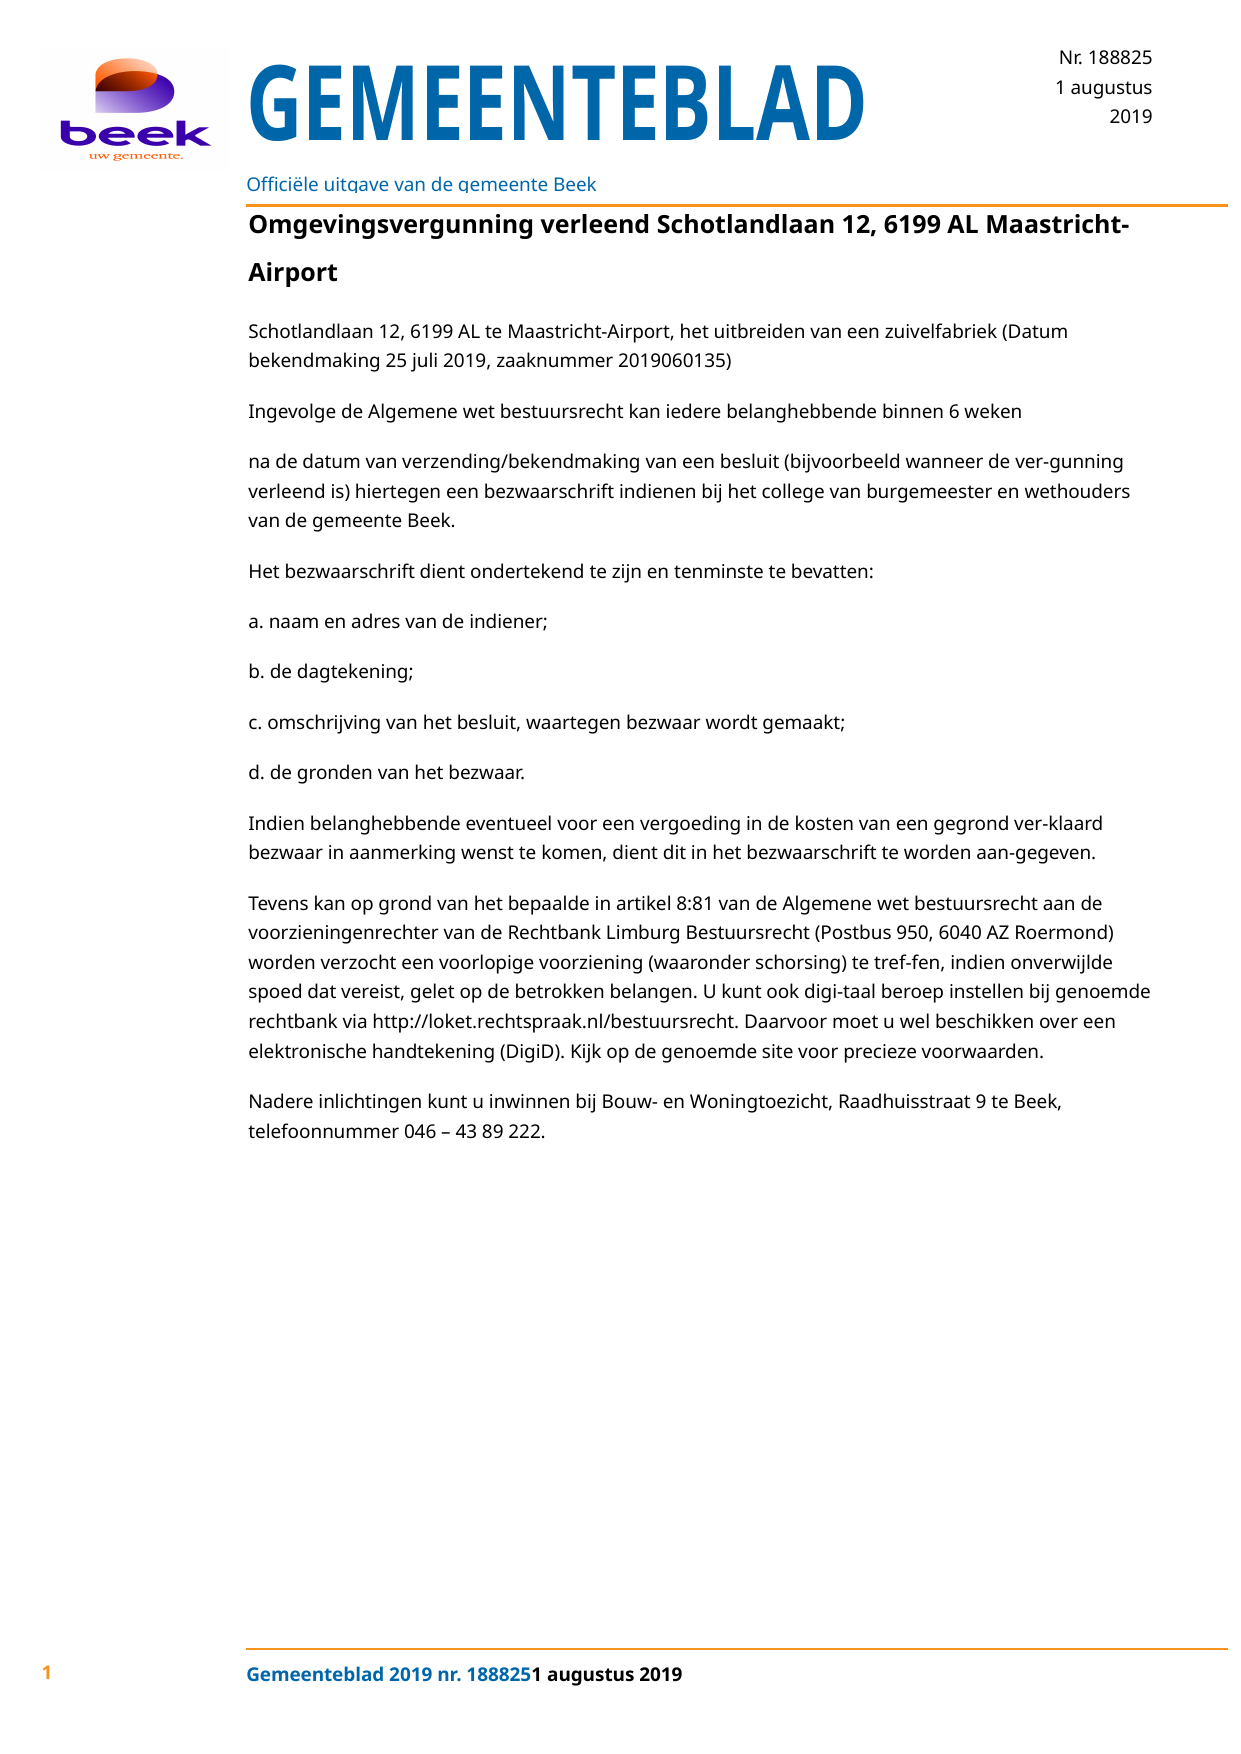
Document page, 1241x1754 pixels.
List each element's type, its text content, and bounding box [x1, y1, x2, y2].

text d. de gronden van het bezwaar. [248, 759, 1152, 785]
text b. de dagtekening; [248, 659, 1152, 684]
text Het bezwaarschrift dient ondertekend te zijn en tenminste te bevatten: [248, 558, 1152, 584]
text c. omschrijving van het besluit, waartegen bezwaar wordt gemaakt; [248, 709, 1152, 735]
text Tevens kan op grond van het bepaalde in artikel 8:81 van de Algemene wet bestuursrecht aan de voorzieningenrechter van de Rechtbank Limburg Bestuursrecht (Postbus 950, 6040 AZ Roermond) worden verzocht een voorlopige voorziening (waaronder schorsing) te tref-fen, indien onverwijlde spoed dat vereist, gelet op de betrokken belangen. U kunt ook digi-taal beroep instellen bij genoemde rechtbank via http://loket.rechtspraak.nl/bestuursrecht. Daarvoor moet u wel beschikken over een elektronische handtekening (DigiD). Kijk op de genoemde site voor precieze voorwaarden. [248, 890, 1152, 1064]
text na de datum van verzending/bekendmaking van een besluit (bijvoorbeeld wanneer de ver-gunning verleend is) hiertegen een bezwaarschrift indienen bij het college van burgemeester en wethouders van de gemeente Beek. [248, 448, 1152, 533]
text a. naam en adres van de indiener; [248, 608, 1152, 634]
picture [41, 47, 231, 172]
text Indien belanghebbende eventueel voor een vergoeding in de kosten van een gegrond ver-klaard bezwaar in aanmerking wenst te komen, dient dit in het bezwaarschrift te worden aan-gegeven. [248, 810, 1152, 865]
text Ingevolge de Algemene wet bestuursrecht kan iedere belanghebbende binnen 6 weken [248, 398, 1152, 424]
text Nadere inlichtingen kunt u inwinnen bij Bouw- en Woningtoezicht, Raadhuisstraat 9 te Beek, telefoonnummer 046 – 43 89 222. [248, 1088, 1152, 1144]
text Schotlandlaan 12, 6199 AL te Maastricht-Airport, het uitbreiden van een zuivelfabriek (Datum bekendmaking 25 juli 2019, zaaknummer 2019060135) [248, 318, 1152, 373]
text Omgevingsvergunning verleend Schotlandlaan 12, 6199 AL Maastricht-Airport [248, 207, 1152, 288]
